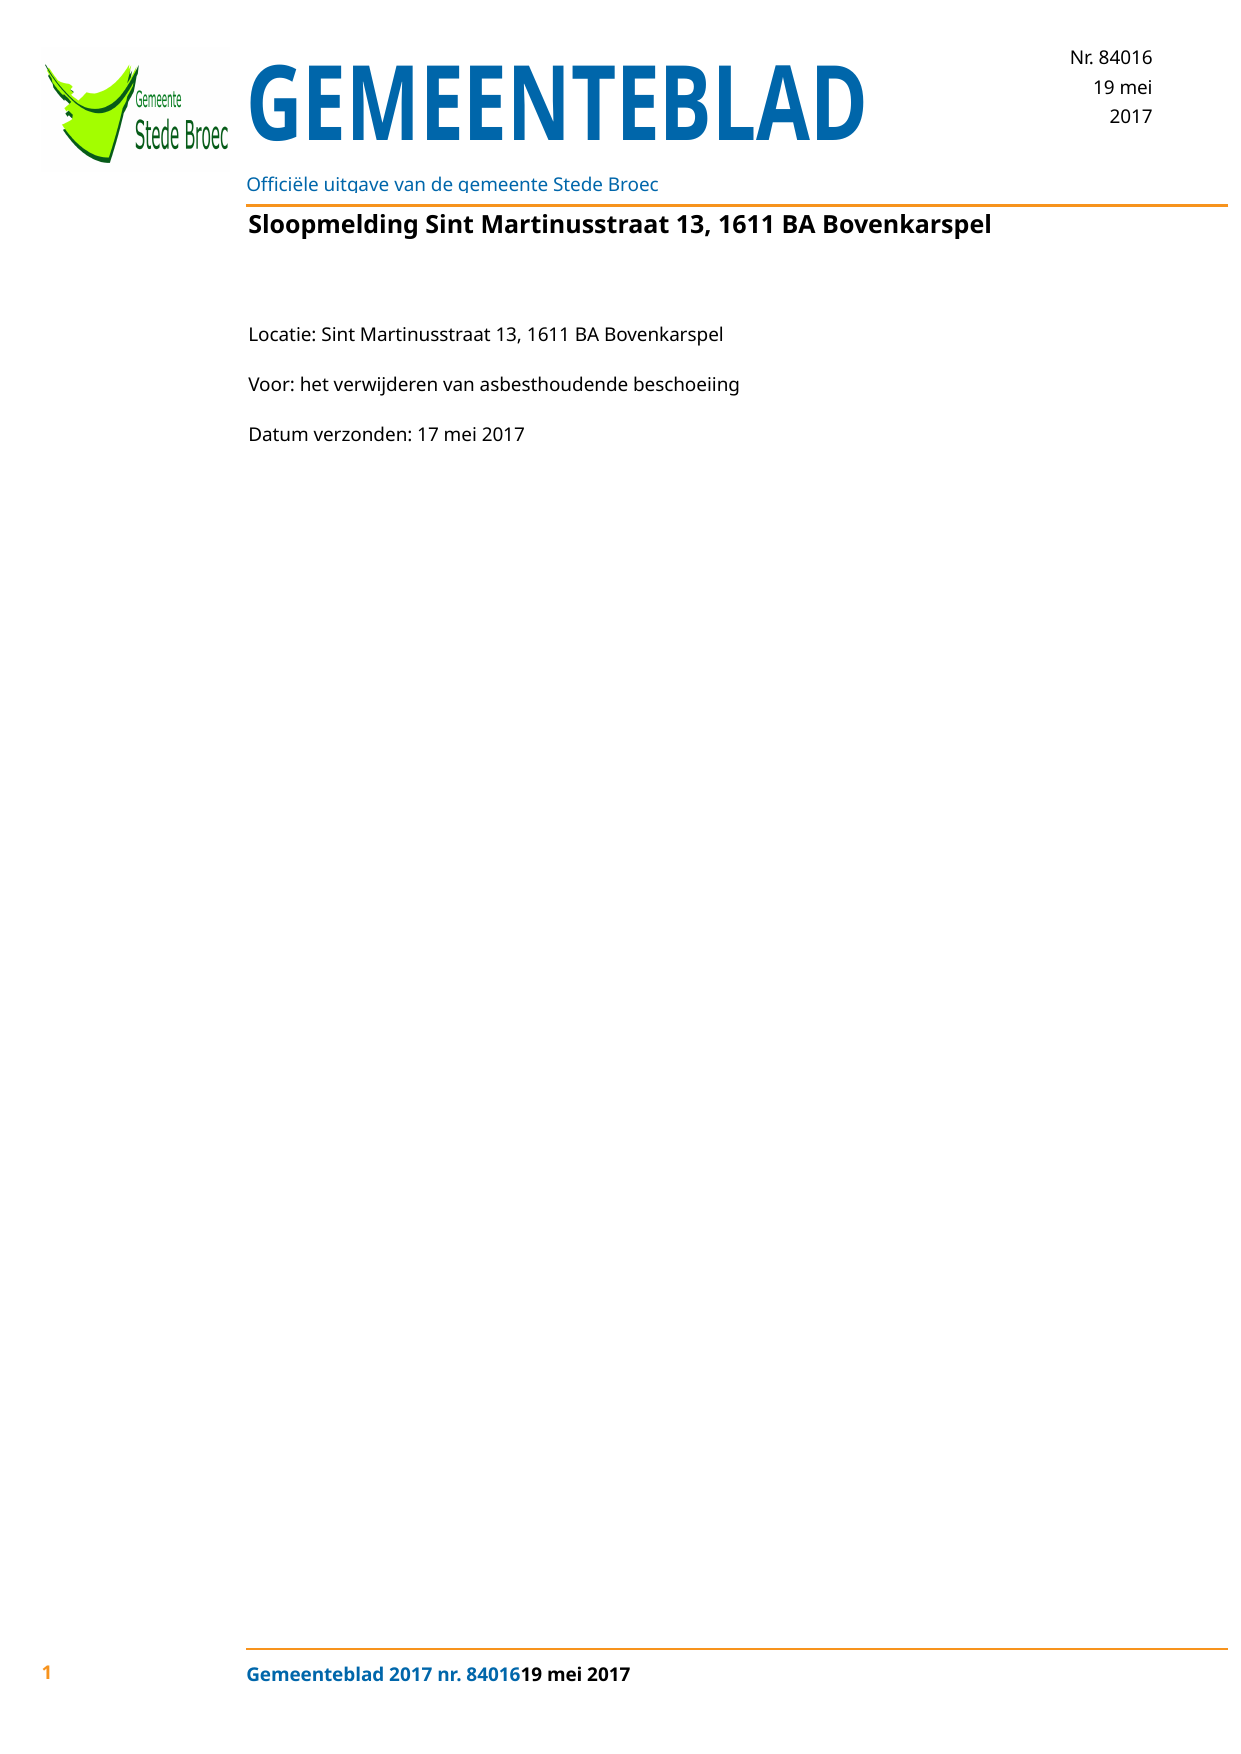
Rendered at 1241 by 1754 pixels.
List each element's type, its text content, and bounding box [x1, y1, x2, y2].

text Sloopmelding Sint Martinusstraat 13, 1611 BA Bovenkarspel [248, 207, 1152, 241]
text Locatie: Sint Martinusstraat 13, 1611 BA Bovenkarspel [248, 321, 1152, 346]
text Voor: het verwijderen van asbesthoudende beschoeiing [248, 371, 1152, 397]
picture [41, 47, 231, 172]
text Datum verzonden: 17 mei 2017 [248, 422, 1152, 447]
